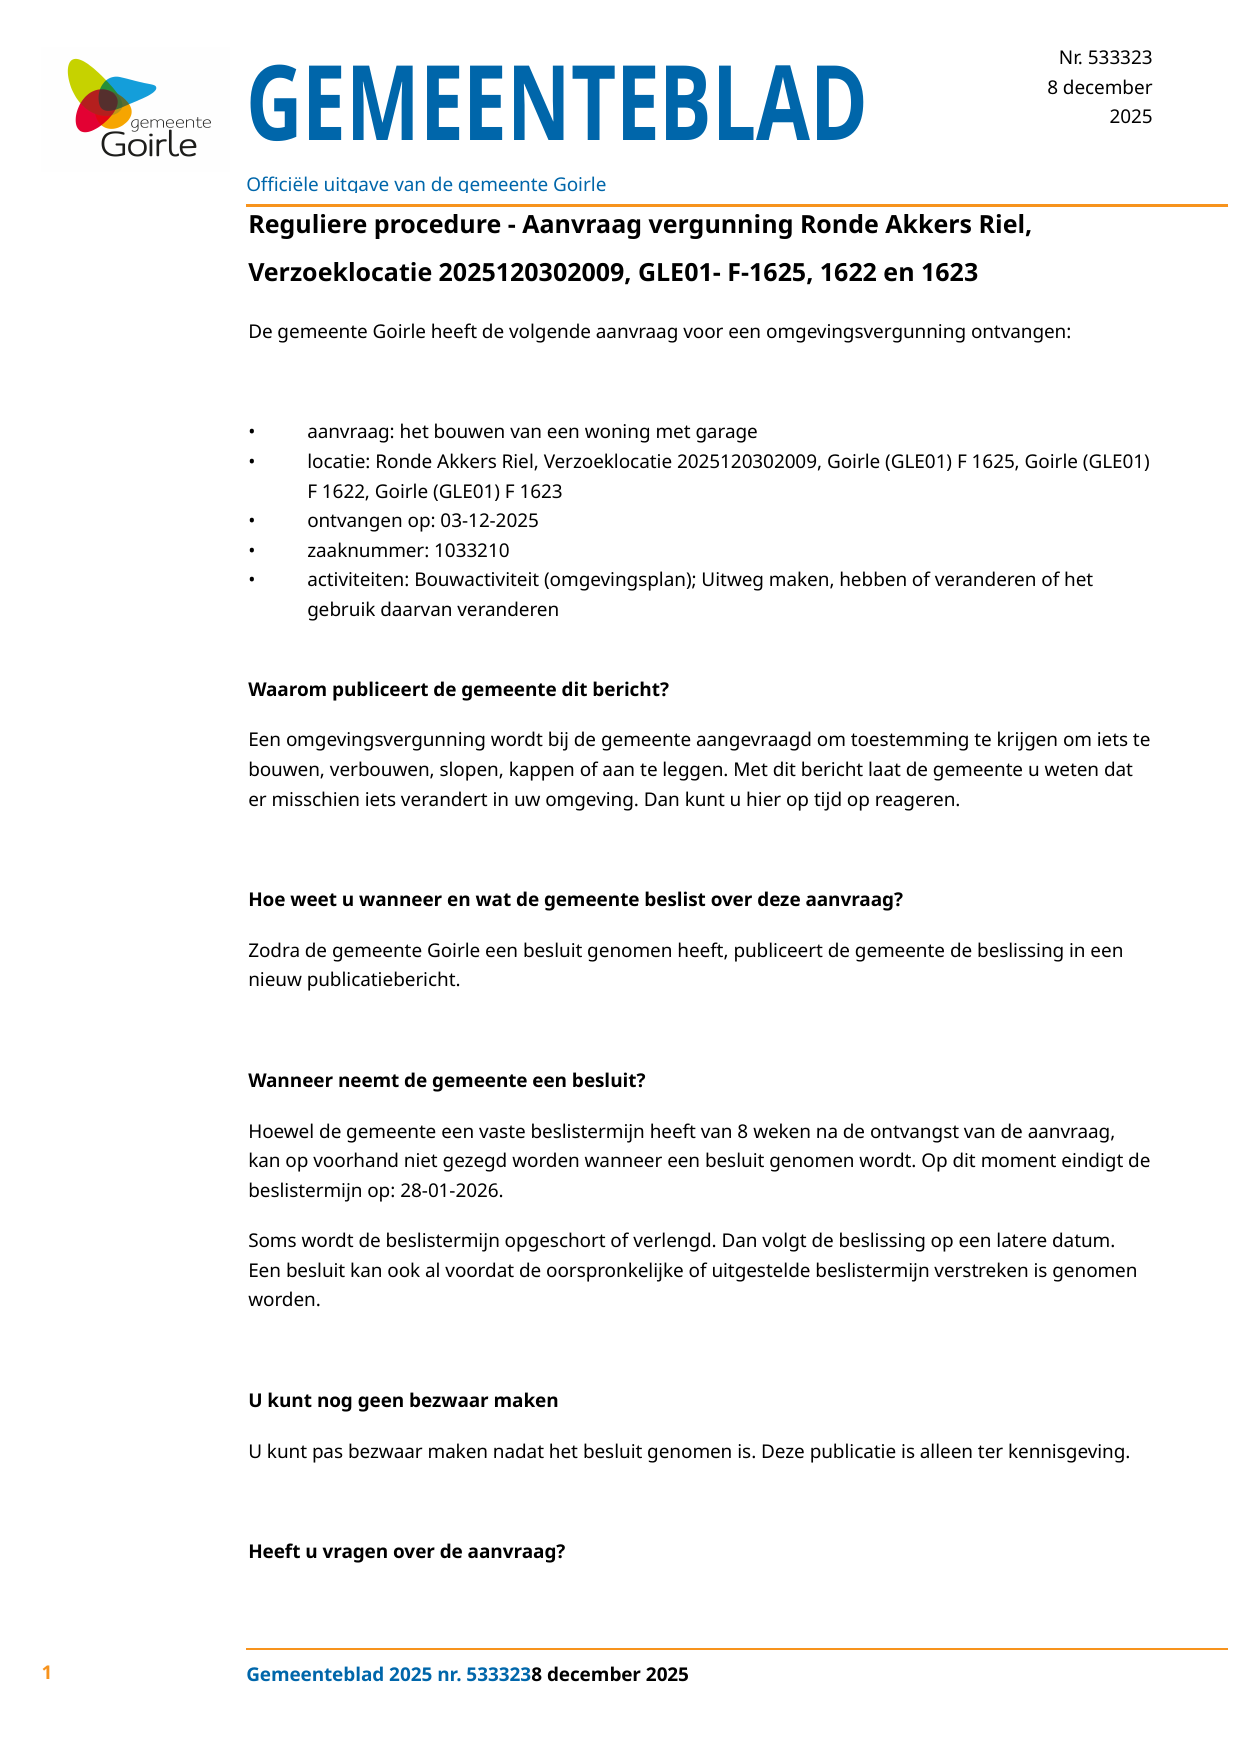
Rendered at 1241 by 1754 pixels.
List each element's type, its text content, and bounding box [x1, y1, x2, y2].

list activiteiten: Bouwactiviteit (omgevingsplan); Uitweg maken, hebben of veranderen of het gebruik daarvan veranderen [248, 567, 1152, 622]
list aanvraag: het bouwen van een woning met garage [248, 419, 1152, 444]
text Waarom publiceert de gemeente dit bericht? [248, 676, 1152, 702]
text Soms wordt de beslistermijn opgeschort of verlengd. Dan volgt de beslissing op een latere datum. Een besluit kan ook al voordat de oorspronkelijke of uitgestelde beslistermijn verstreken is genomen worden. [248, 1227, 1152, 1312]
text De gemeente Goirle heeft de volgende aanvraag voor een omgevingsvergunning ontvangen: [248, 318, 1152, 344]
text Reguliere procedure - Aanvraag vergunning Ronde Akkers Riel, Verzoeklocatie 2025120302009, GLE01- F-1625, 1622 en 1623 [248, 207, 1152, 288]
text Hoewel de gemeente een vaste beslistermijn heeft van 8 weken na de ontvangst van de aanvraag, kan op voorhand niet gezegd worden wanneer een besluit genomen wordt. Op dit moment eindigt de beslistermijn op: 28-01-2026. [248, 1118, 1152, 1203]
text U kunt pas bezwaar maken nadat het besluit genomen is. Deze publicatie is alleen ter kennisgeving. [248, 1438, 1152, 1464]
list ontvangen op: 03-12-2025 [248, 507, 1152, 533]
list locatie: Ronde Akkers Riel, Verzoeklocatie 2025120302009, Goirle (GLE01) F 1625, Goirle (GLE01) F 1622, Goirle (GLE01) F 1623 [248, 448, 1152, 504]
text Heeft u vragen over de aanvraag? [248, 1539, 1152, 1564]
text Hoe weet u wanneer en wat de gemeente beslist over deze aanvraag? [248, 887, 1152, 912]
list zaaknummer: 1033210 [248, 537, 1152, 563]
picture [41, 47, 231, 172]
text Een omgevingsvergunning wordt bij de gemeente aangevraagd om toestemming te krijgen om iets te bouwen, verbouwen, slopen, kappen of aan te leggen. Met dit bericht laat de gemeente u weten dat er misschien iets verandert in uw omgeving. Dan kunt u hier op tijd op reageren. [248, 727, 1152, 812]
text Wanneer neemt de gemeente een besluit? [248, 1067, 1152, 1093]
text Zodra de gemeente Goirle een besluit genomen heeft, publiceert de gemeente de beslissing in een nieuw publicatiebericht. [248, 937, 1152, 992]
text U kunt nog geen bezwaar maken [248, 1387, 1152, 1413]
